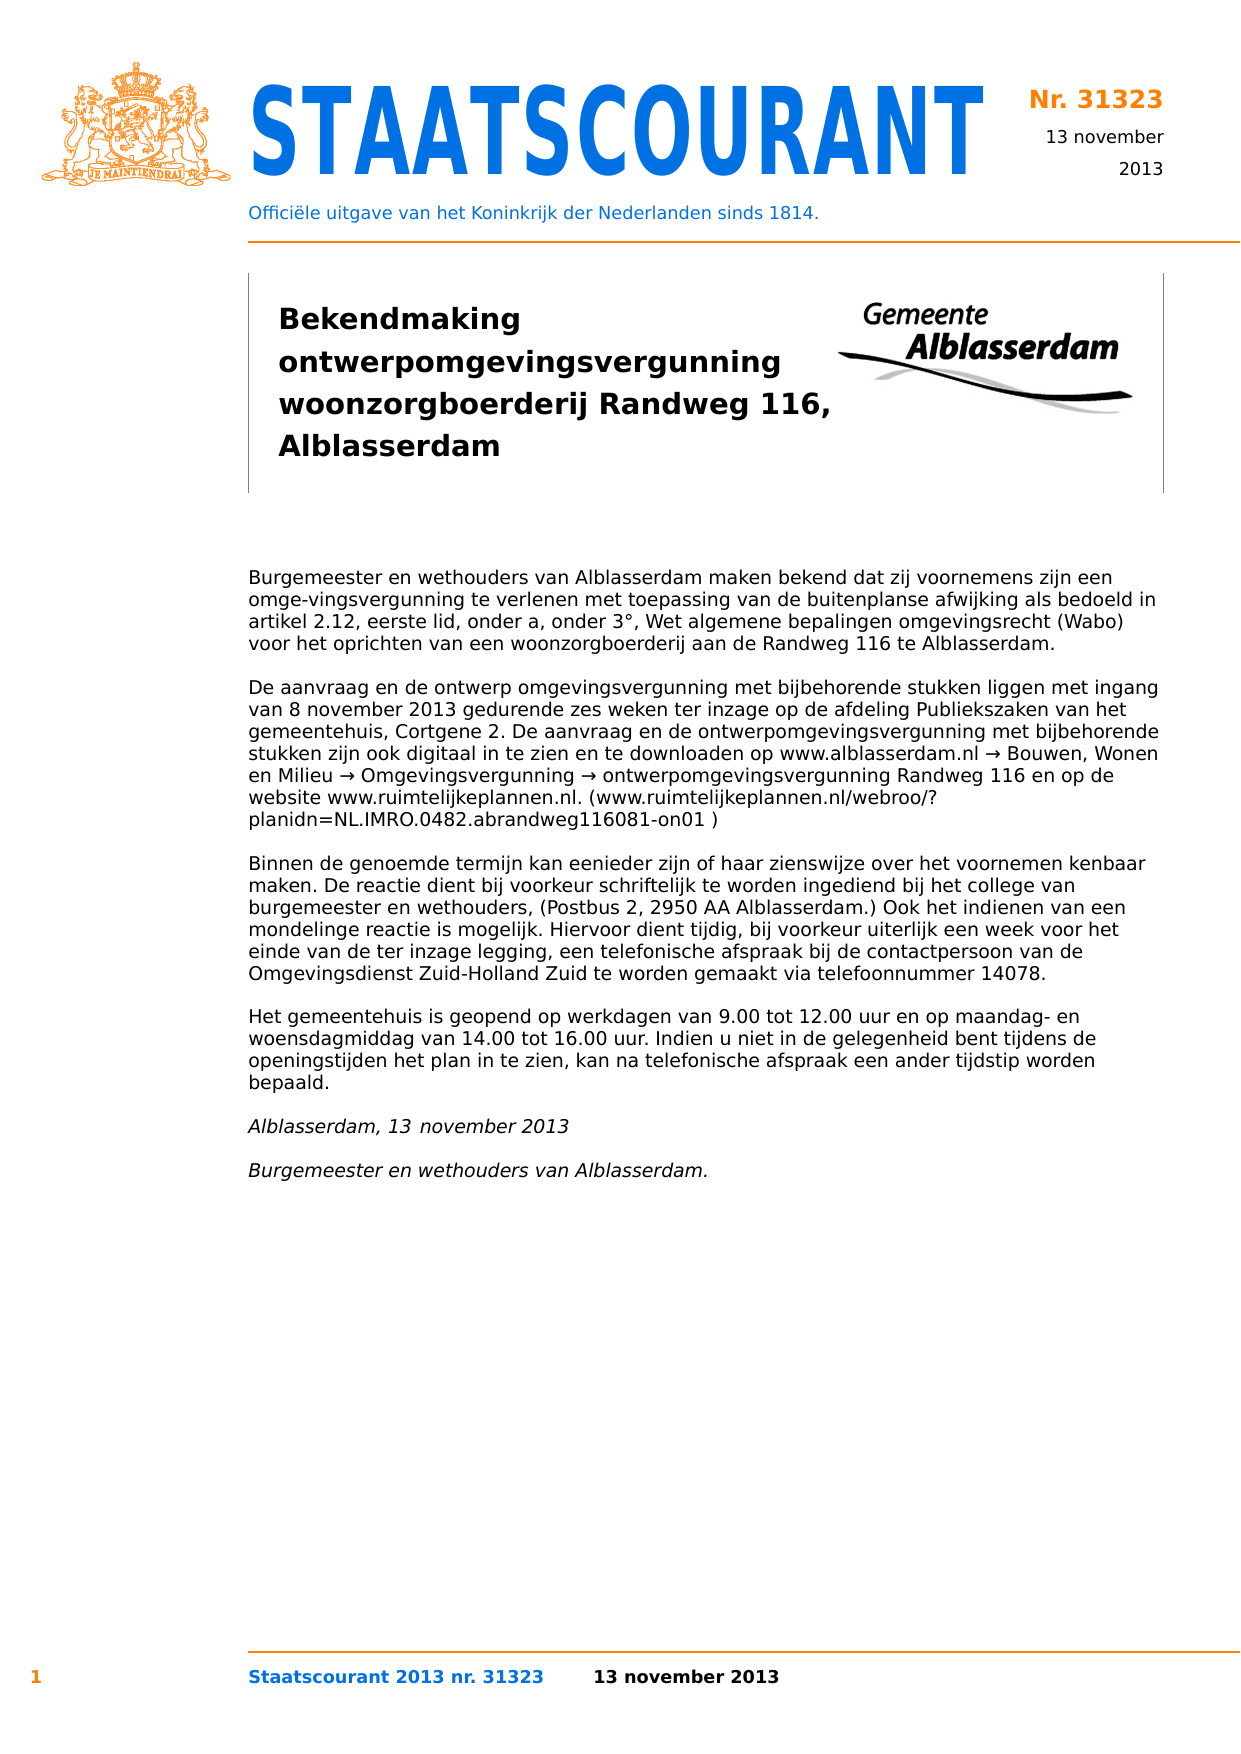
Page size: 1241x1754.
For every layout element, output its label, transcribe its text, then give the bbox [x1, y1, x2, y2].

table_cell 13 november [998, 121, 1240, 153]
picture [41, 62, 231, 186]
text De aanvraag en de ontwerp omgevingsvergunning met bijbehorende stukken liggen met ingang van 8 november 2013 gedurende zes weken ter inzage op de afdeling Publiekszaken van het gemeentehuis, Cortgene 2. De aanvraag en de ontwerpomgevingsvergunning met bijbehorende stukken zijn ook digitaal in te zien en te downloaden op www.alblasserdam.nl → Bouwen, Wonen en Milieu → Omgevingsvergunning → ontwerpomgevingsvergunning Randweg 116 en op de website www.ruimtelijkeplannen.nl. (www.ruimtelijkeplannen.nl/webroo/?planidn=NL.IMRO.0482.abrandweg116081-on01 ) [248, 677, 1163, 831]
text Burgemeester en wethouders van Alblasserdam maken bekend dat zij voornemens zijn een omge-vingsvergunning te verlenen met toepassing van de buitenplanse afwijking als bedoeld in artikel 2.12, eerste lid, onder a, onder 3°, Wet algemene bepalingen omgevingsrecht (Wabo) voor het oprichten van een woonzorgboerderij aan de Randweg 116 te Alblasserdam. [248, 567, 1163, 655]
table_header [25, 62, 248, 241]
text Alblasserdam, 13 november 2013 [248, 1116, 1163, 1138]
table_cell Officiële uitgave van het Koninkrijk der Nederlanden sinds 1814. [248, 203, 1240, 241]
table_header STAATSCOURANT [248, 62, 998, 203]
table_header Nr. 31323 [998, 62, 1240, 121]
text Binnen de genoemde termijn kan eenieder zijn of haar zienswijze over het voornemen kenbaar maken. De reactie dient bij voorkeur schriftelijk te worden ingediend bij het college van burgemeester en wethouders, (Postbus 2, 2950 AA Alblasserdam.) Ook het indienen van een mondelinge reactie is mogelijk. Hiervoor dient tijdig, bij voorkeur uiterlijk een week voor het einde van de ter inzage legging, een telefonische afspraak bij de contactpersoon van de Omgevingsdienst Zuid-Holland Zuid te worden gemaakt via telefoonnummer 14078. [248, 853, 1163, 984]
subtitle Bekendmaking ontwerpomgevingsvergunning woonzorgboerderij Randweg 116, Alblasserdam [249, 273, 1163, 493]
text Burgemeester en wethouders van Alblasserdam. [248, 1160, 1163, 1182]
table_cell 2013 [998, 153, 1240, 203]
text Het gemeentehuis is geopend op werkdagen van 9.00 tot 12.00 uur en op maandag- en woensdagmiddag van 14.00 tot 16.00 uur. Indien u niet in de gelegenheid bent tijdens de openingstijden het plan in te zien, kan na telefonische afspraak een ander tijdstip worden bepaald. [248, 1006, 1163, 1094]
picture [838, 302, 1134, 415]
